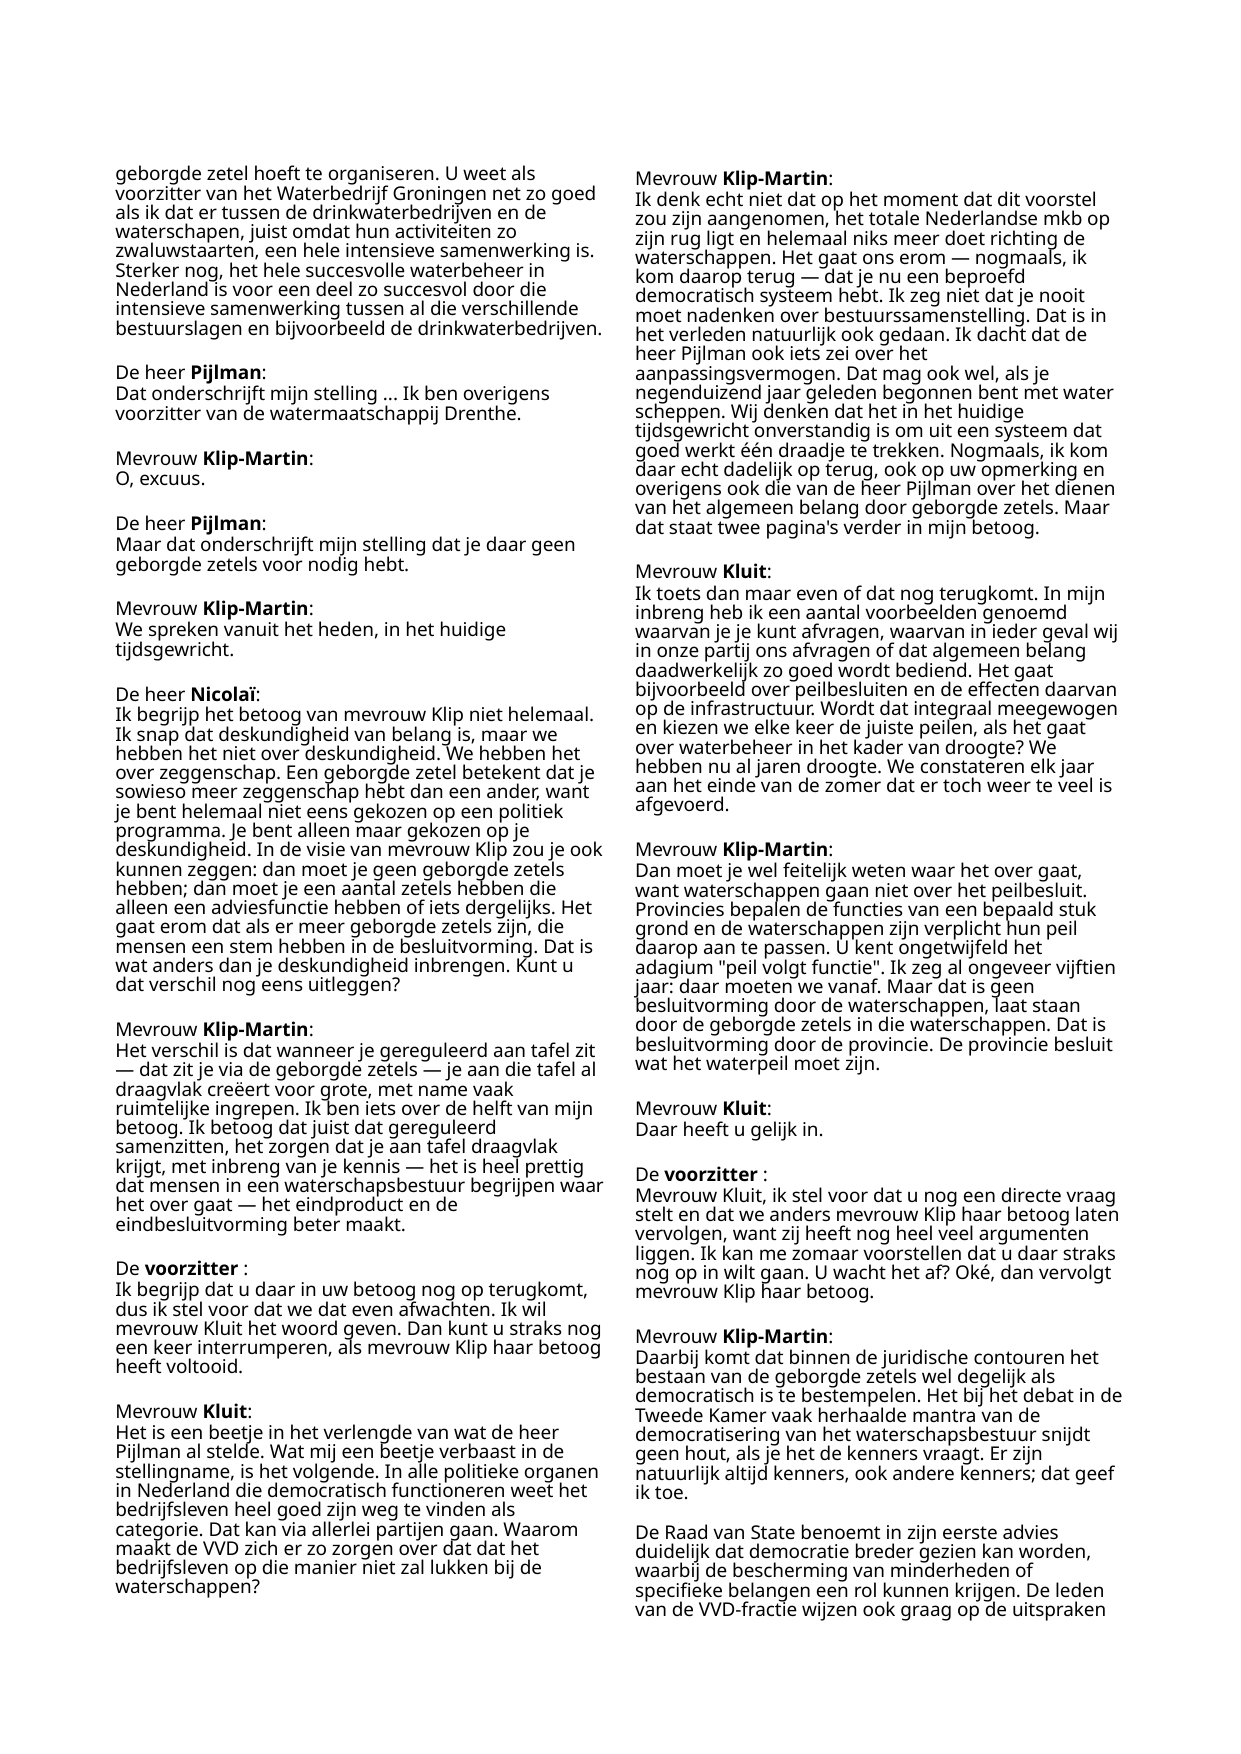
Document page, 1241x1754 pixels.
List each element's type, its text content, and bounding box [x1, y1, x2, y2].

text Mevrouw Klip-Martin: [115, 445, 605, 470]
text Daarbij komt dat binnen de juridische contouren het bestaan van de geborgde zetels wel degelijk als democratisch is te bestempelen. Het bij het debat in de Tweede Kamer vaak herhaalde mantra van de democratisering van het waterschapsbestuur snijdt geen hout, als je het de kenners vraagt. Er zijn natuurlijk altijd kenners, ook andere kenners; dat geef ik toe. [635, 1349, 1125, 1503]
text De heer Nicolaï: [115, 681, 605, 706]
text Dat onderschrijft mijn stelling ... Ik ben overigens voorzitter van de watermaatschappij Drenthe. [115, 385, 605, 424]
text Dan moet je wel feitelijk weten waar het over gaat, want waterschappen gaan niet over het peilbesluit. Provincies bepalen de functies van een bepaald stuk grond en de waterschappen zijn verplicht hun peil daarop aan te passen. U kent ongetwijfeld het adagium "peil volgt functie". Ik zeg al ongeveer vijftien jaar: daar moeten we vanaf. Maar dat is geen besluitvorming door de waterschappen, laat staan door de geborgde zetels in die waterschappen. Dat is besluitvorming door de provincie. De provincie besluit wat het waterpeil moet zijn. [635, 862, 1125, 1074]
text Ik begrijp het betoog van mevrouw Klip niet helemaal. Ik snap dat deskundigheid van belang is, maar we hebben het niet over deskundigheid. We hebben het over zeggenschap. Een geborgde zetel betekent dat je sowieso meer zeggenschap hebt dan een ander, want je bent helemaal niet eens gekozen op een politiek programma. Je bent alleen maar gekozen op je deskundigheid. In de visie van mevrouw Klip zou je ook kunnen zeggen: dan moet je geen geborgde zetels hebben; dan moet je een aantal zetels hebben die alleen een adviesfunctie hebben of iets dergelijks. Het gaat erom dat als er meer geborgde zetels zijn, die mensen een stem hebben in de besluitvorming. Dat is wat anders dan je deskundigheid inbrengen. Kunt u dat verschil nog eens uitleggen? [115, 706, 605, 996]
text Ik begrijp dat u daar in uw betoog nog op terugkomt, dus ik stel voor dat we dat even afwachten. Ik wil mevrouw Kluit het woord geven. Dan kunt u straks nog een keer interrumperen, als mevrouw Klip haar betoog heeft voltooid. [115, 1281, 605, 1378]
text We spreken vanuit het heden, in het huidige tijdsgewricht. [115, 621, 605, 660]
text Ik toets dan maar even of dat nog terugkomt. In mijn inbreng heb ik een aantal voorbeelden genoemd waarvan je je kunt afvragen, waarvan in ieder geval wij in onze partij ons afvragen of dat algemeen belang daadwerkelijk zo goed wordt bediend. Het gaat bijvoorbeeld over peilbesluiten en de effecten daarvan op de infrastructuur. Wordt dat integraal meegewogen en kiezen we elke keer de juiste peilen, als het gaat over waterbeheer in het kader van droogte? We hebben nu al jaren droogte. We constateren elk jaar aan het einde van de zomer dat er toch weer te veel is afgevoerd. [635, 584, 1125, 816]
text Het is een beetje in het verlengde van wat de heer Pijlman al stelde. Wat mij een beetje verbaast in de stellingname, is het volgende. In alle politieke organen in Nederland die democratisch functioneren weet het bedrijfsleven heel goed zijn weg te vinden als categorie. Dat kan via allerlei partijen gaan. Waarom maakt de VVD zich er zo zorgen over dat dat het bedrijfsleven op die manier niet zal lukken bij de waterschappen? [115, 1424, 605, 1598]
text Het verschil is dat wanneer je gereguleerd aan tafel zit — dat zit je via de geborgde zetels — je aan die tafel al draagvlak creëert voor grote, met name vaak ruimtelijke ingrepen. Ik ben iets over de helft van mijn betoog. Ik betoog dat juist dat gereguleerd samenzitten, het zorgen dat je aan tafel draagvlak krijgt, met inbreng van je kennis — het is heel prettig dat mensen in een waterschapsbestuur begrijpen waar het over gaat — het eindproduct en de eindbesluitvorming beter maakt. [115, 1042, 605, 1235]
text O, excuus. [115, 470, 605, 490]
text De voorzitter : [115, 1256, 605, 1281]
text geborgde zetel hoeft te organiseren. U weet als voorzitter van het Waterbedrijf Groningen net zo goed als ik dat er tussen de drinkwaterbedrijven en de waterschapen, juist omdat hun activiteiten zo zwaluwstaarten, een hele intensieve samenwerking is. Sterker nog, het hele succesvolle waterbeheer in Nederland is voor een deel zo succesvol door die intensieve samenwerking tussen al die verschillende bestuurslagen en bijvoorbeeld de drinkwaterbedrijven. [115, 165, 605, 339]
text Mevrouw Kluit: [115, 1398, 605, 1424]
text Mevrouw Klip-Martin: [115, 1016, 605, 1042]
text De voorzitter : [635, 1161, 1125, 1187]
text Mevrouw Kluit, ik stel voor dat u nog een directe vraag stelt en dat we anders mevrouw Klip haar betoog laten vervolgen, want zij heeft nog heel veel argumenten liggen. Ik kan me zomaar voorstellen dat u daar straks nog op in wilt gaan. U wacht het af? Oké, dan vervolgt mevrouw Klip haar betoog. [635, 1187, 1125, 1302]
text Mevrouw Klip-Martin: [635, 837, 1125, 862]
text Mevrouw Kluit: [635, 1095, 1125, 1121]
text Mevrouw Klip-Martin: [115, 596, 605, 621]
text De heer Pijlman: [115, 511, 605, 536]
text Mevrouw Kluit: [635, 559, 1125, 584]
text Mevrouw Klip-Martin: [635, 165, 1125, 191]
text Maar dat onderschrijft mijn stelling dat je daar geen geborgde zetels voor nodig hebt. [115, 536, 605, 575]
text Ik denk echt niet dat op het moment dat dit voorstel zou zijn aangenomen, het totale Nederlandse mkb op zijn rug ligt en helemaal niks meer doet richting de waterschappen. Het gaat ons erom — nogmaals, ik kom daarop terug — dat je nu een beproefd democratisch systeem hebt. Ik zeg niet dat je nooit moet nadenken over bestuurssamenstelling. Dat is in het verleden natuurlijk ook gedaan. Ik dacht dat de heer Pijlman ook iets zei over het aanpassingsvermogen. Dat mag ook wel, als je negenduizend jaar geleden begonnen bent met water scheppen. Wij denken dat het in het huidige tijdsgewricht onverstandig is om uit een systeem dat goed werkt één draadje te trekken. Nogmaals, ik kom daar echt dadelijk op terug, ook op uw opmerking en overigens ook die van de heer Pijlman over het dienen van het algemeen belang door geborgde zetels. Maar dat staat twee pagina's verder in mijn betoog. [635, 191, 1125, 538]
text Mevrouw Klip-Martin: [635, 1323, 1125, 1349]
text Daar heeft u gelijk in. [635, 1121, 1125, 1140]
text De heer Pijlman: [115, 359, 605, 385]
text De Raad van State benoemt in zijn eerste advies duidelijk dat democratie breder gezien kan worden, waarbij de bescherming van minderheden of specifieke belangen een rol kunnen krijgen. De leden van de VVD-fractie wijzen ook graag op de uitspraken [635, 1524, 1125, 1620]
